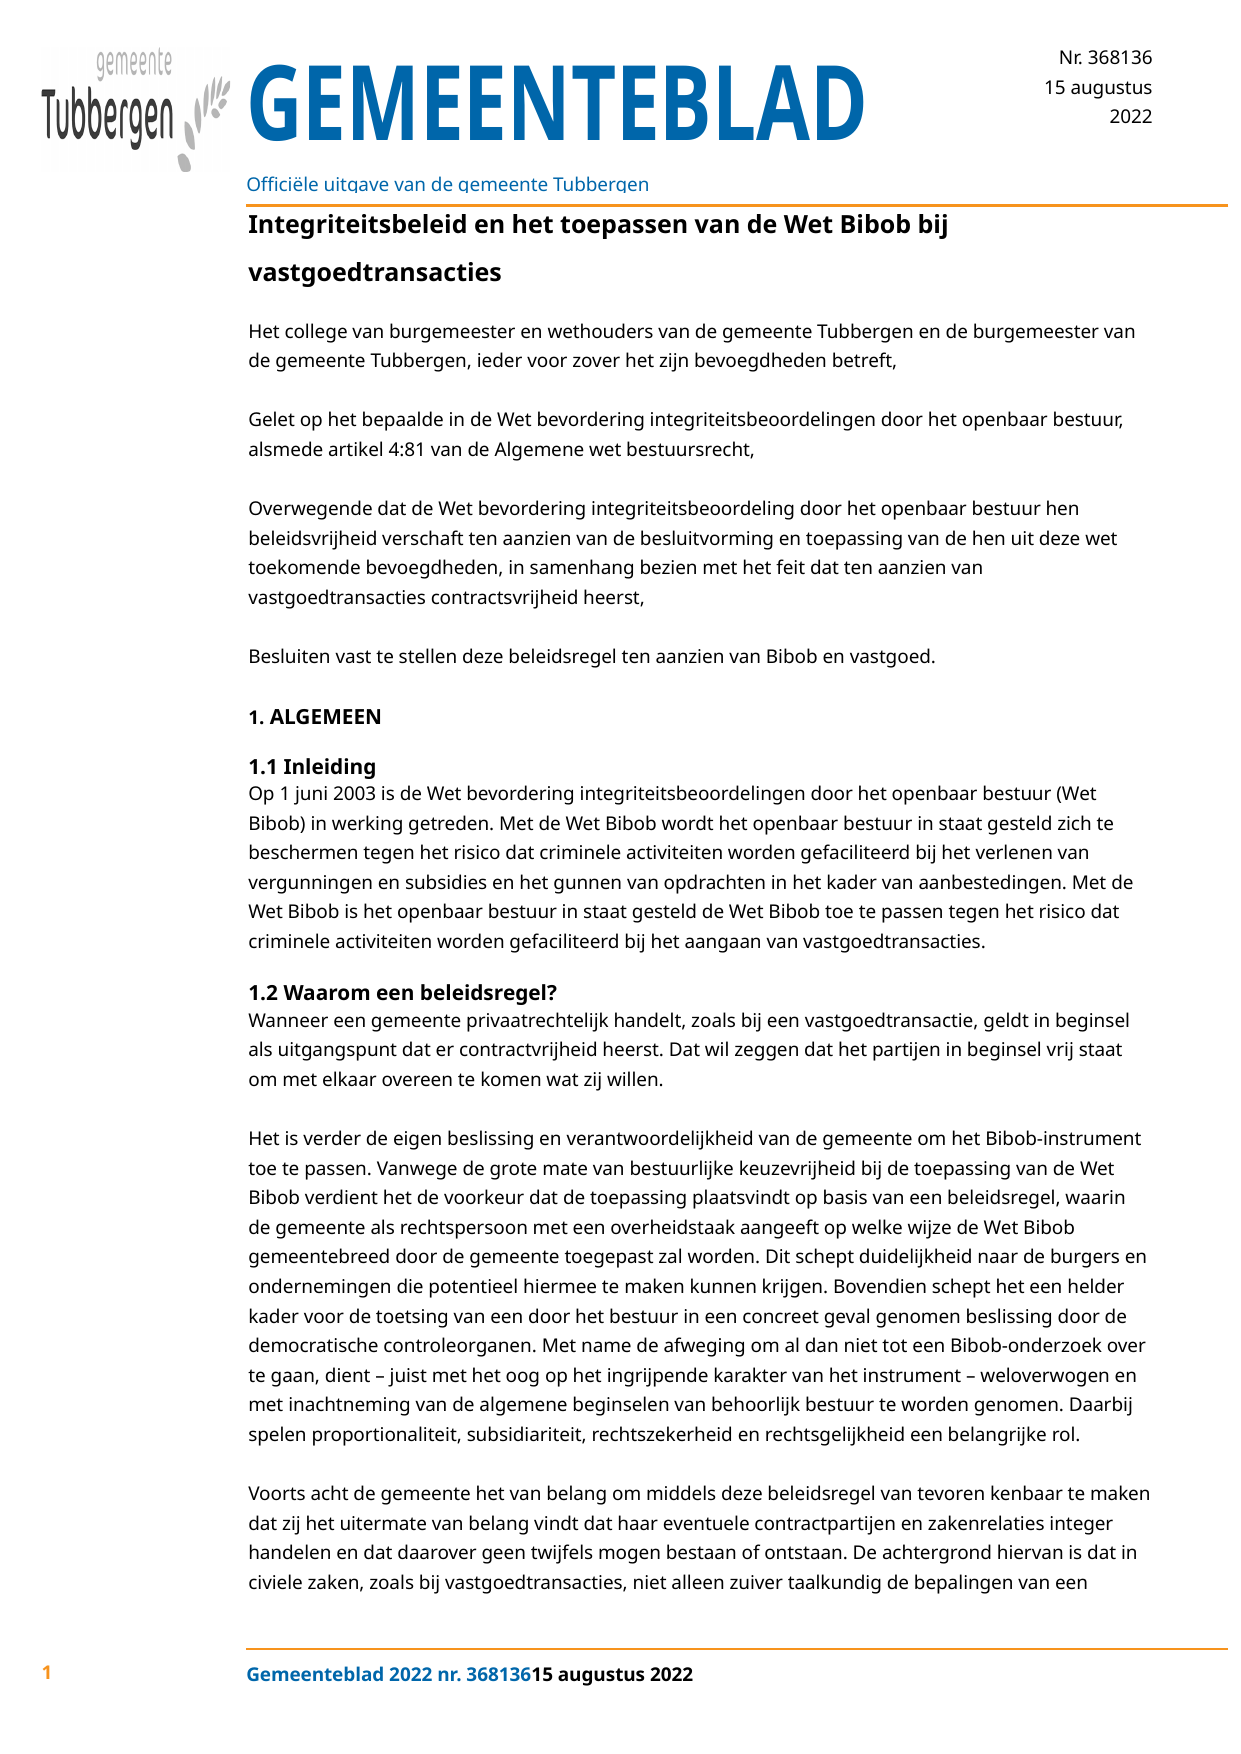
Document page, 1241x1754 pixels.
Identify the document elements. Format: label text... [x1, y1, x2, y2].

text Overwegende dat de Wet bevordering integriteitsbeoordeling door het openbaar bestuur hen beleidsvrijheid verschaft ten aanzien van de besluitvorming en toepassing van de hen uit deze wet toekomende bevoegdheden, in samenhang bezien met het feit dat ten aanzien van vastgoedtransacties contractsvrijheid heerst, [248, 495, 1152, 610]
text Integriteitsbeleid en het toepassen van de Wet Bibob bij vastgoedtransacties [248, 207, 1152, 288]
text 1.1 Inleiding [248, 752, 1152, 780]
text Wanneer een gemeente privaatrechtelijk handelt, zoals bij een vastgoedtransactie, geldt in beginsel als uitgangspunt dat er contractvrijheid heerst. Dat wil zeggen dat het partijen in beginsel vrij staat om met elkaar overeen te komen wat zij willen. [248, 1007, 1152, 1092]
text Voorts acht de gemeente het van belang om middels deze beleidsregel van tevoren kenbaar te maken dat zij het uitermate van belang vindt dat haar eventuele contractpartijen en zakenrelaties integer handelen en dat daarover geen twijfels mogen bestaan of ontstaan. De achtergrond hiervan is dat in civiele zaken, zoals bij vastgoedtransacties, niet alleen zuiver taalkundig de bepalingen van een [248, 1480, 1152, 1595]
picture [41, 47, 231, 172]
text Het college van burgemeester en wethouders van de gemeente Tubbergen en de burgemeester van de gemeente Tubbergen, ieder voor zover het zijn bevoegdheden betreft, [248, 318, 1152, 373]
text Besluiten vast te stellen deze beleidsregel ten aanzien van Bibob en vastgoed. [248, 643, 1152, 669]
text Het is verder de eigen beslissing en verantwoordelijkheid van de gemeente om het Bibob-instrument toe te passen. Vanwege de grote mate van bestuurlijke keuzevrijheid bij de toepassing van de Wet Bibob verdient het de voorkeur dat de toepassing plaatsvindt op basis van een beleidsregel, waarin de gemeente als rechtspersoon met een overheidstaak aangeeft op welke wijze de Wet Bibob gemeentebreed door de gemeente toegepast zal worden. Dit schept duidelijkheid naar de burgers en ondernemingen die potentieel hiermee te maken kunnen krijgen. Bovendien schept het een helder kader voor de toetsing van een door het bestuur in een concreet geval genomen beslissing door de democratische controleorganen. Met name de afweging om al dan niet tot een Bibob-onderzoek over te gaan, dient – juist met het oog op het ingrijpende karakter van het instrument – weloverwogen en met inachtneming van de algemene beginselen van behoorlijk bestuur te worden genomen. Daarbij spelen proportionaliteit, subsidiariteit, rechtszekerheid en rechtsgelijkheid een belangrijke rol. [248, 1125, 1152, 1447]
text 1. ALGEMEEN [248, 702, 1152, 731]
text 1.2 Waarom een beleidsregel? [248, 978, 1152, 1007]
text Op 1 juni 2003 is de Wet bevordering integriteitsbeoordelingen door het openbaar bestuur (Wet Bibob) in werking getreden. Met de Wet Bibob wordt het openbaar bestuur in staat gesteld zich te beschermen tegen het risico dat criminele activiteiten worden gefaciliteerd bij het verlenen van vergunningen en subsidies en het gunnen van opdrachten in het kader van aanbestedingen. Met de Wet Bibob is het openbaar bestuur in staat gesteld de Wet Bibob toe te passen tegen het risico dat criminele activiteiten worden gefaciliteerd bij het aangaan van vastgoedtransacties. [248, 780, 1152, 954]
text Gelet op het bepaalde in de Wet bevordering integriteitsbeoordelingen door het openbaar bestuur, alsmede artikel 4:81 van de Algemene wet bestuursrecht, [248, 407, 1152, 462]
